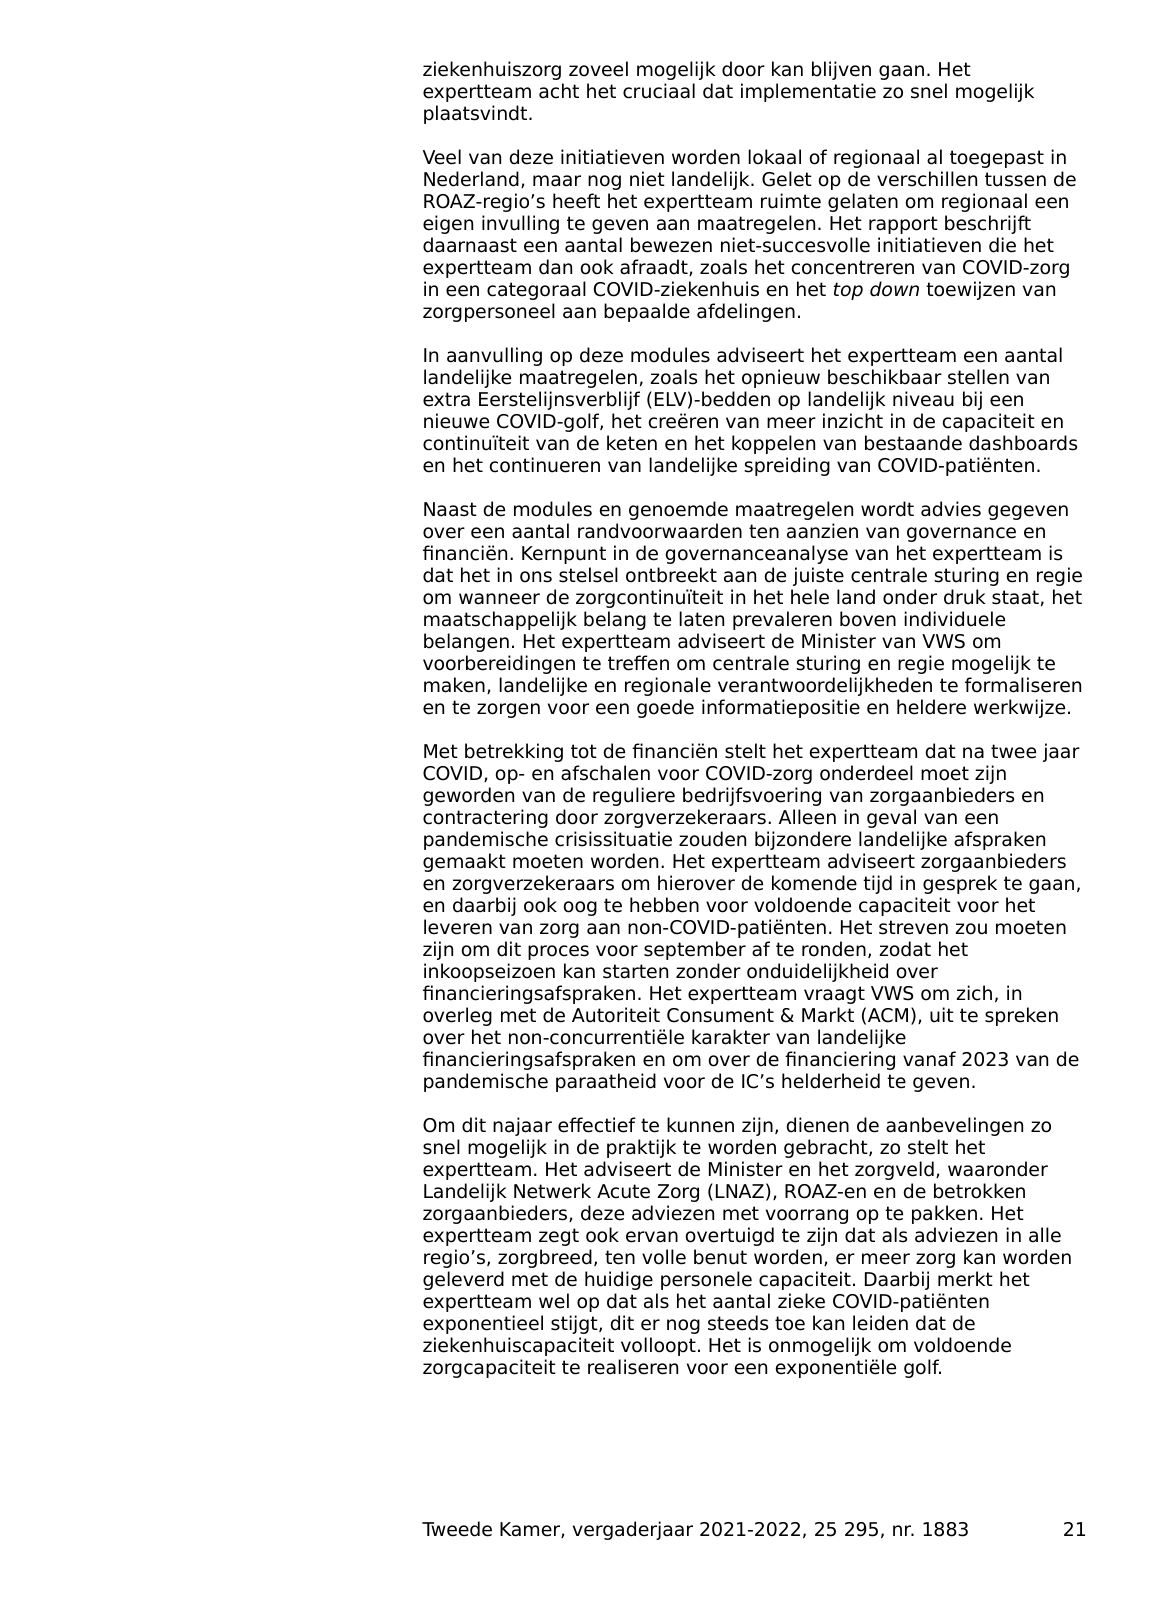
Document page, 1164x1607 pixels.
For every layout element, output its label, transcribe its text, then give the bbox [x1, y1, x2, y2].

text Veel van deze initiatieven worden lokaal of regionaal al toegepast in Nederland, maar nog niet landelijk. Gelet op de verschillen tussen de ROAZ-regio’s heeft het expertteam ruimte gelaten om regionaal een eigen invulling te geven aan maatregelen. Het rapport beschrijft daarnaast een aantal bewezen niet-succesvolle initiatieven die het expertteam dan ook afraadt, zoals het concentreren van COVID-zorg in een categoraal COVID-ziekenhuis en het top down toewijzen van zorgpersoneel aan bepaalde afdelingen. [422, 147, 1087, 323]
text Om dit najaar effectief te kunnen zijn, dienen de aanbevelingen zo snel mogelijk in de praktijk te worden gebracht, zo stelt het expertteam. Het adviseert de Minister en het zorgveld, waaronder Landelijk Netwerk Acute Zorg (LNAZ), ROAZ-en en de betrokken zorgaanbieders, deze adviezen met voorrang op te pakken. Het expertteam zegt ook ervan overtuigd te zijn dat als adviezen in alle regio’s, zorgbreed, ten volle benut worden, er meer zorg kan worden geleverd met de huidige personele capaciteit. Daarbij merkt het expertteam wel op dat als het aantal zieke COVID-patiënten exponentieel stijgt, dit er nog steeds toe kan leiden dat de ziekenhuiscapaciteit volloopt. Het is onmogelijk om voldoende zorgcapaciteit te realiseren voor een exponentiële golf. [422, 1115, 1087, 1379]
text In aanvulling op deze modules adviseert het expertteam een aantal landelijke maatregelen, zoals het opnieuw beschikbaar stellen van extra Eerstelijnsverblijf (ELV)-bedden op landelijk niveau bij een nieuwe COVID-golf, het creëren van meer inzicht in de capaciteit en continuïteit van de keten en het koppelen van bestaande dashboards en het continueren van landelijke spreiding van COVID-patiënten. [422, 345, 1087, 477]
text Met betrekking tot de financiën stelt het expertteam dat na twee jaar COVID, op- en afschalen voor COVID-zorg onderdeel moet zijn geworden van de reguliere bedrijfsvoering van zorgaanbieders en contractering door zorgverzekeraars. Alleen in geval van een pandemische crisissituatie zouden bijzondere landelijke afspraken gemaakt moeten worden. Het expertteam adviseert zorgaanbieders en zorgverzekeraars om hierover de komende tijd in gesprek te gaan, en daarbij ook oog te hebben voor voldoende capaciteit voor het leveren van zorg aan non-COVID-patiënten. Het streven zou moeten zijn om dit proces voor september af te ronden, zodat het inkoopseizoen kan starten zonder onduidelijkheid over financieringsafspraken. Het expertteam vraagt VWS om zich, in overleg met de Autoriteit Consument & Markt (ACM), uit te spreken over het non-concurrentiële karakter van landelijke financieringsafspraken en om over de financiering vanaf 2023 van de pandemische paraatheid voor de IC’s helderheid te geven. [422, 741, 1087, 1093]
text ziekenhuiszorg zoveel mogelijk door kan blijven gaan. Het expertteam acht het cruciaal dat implementatie zo snel mogelijk plaatsvindt. [422, 59, 1087, 125]
text Naast de modules en genoemde maatregelen wordt advies gegeven over een aantal randvoorwaarden ten aanzien van governance en financiën. Kernpunt in de governanceanalyse van het expertteam is dat het in ons stelsel ontbreekt aan de juiste centrale sturing en regie om wanneer de zorgcontinuïteit in het hele land onder druk staat, het maatschappelijk belang te laten prevaleren boven individuele belangen. Het expertteam adviseert de Minister van VWS om voorbereidingen te treffen om centrale sturing en regie mogelijk te maken, landelijke en regionale verantwoordelijkheden te formaliseren en te zorgen voor een goede informatiepositie en heldere werkwijze. [422, 499, 1087, 719]
